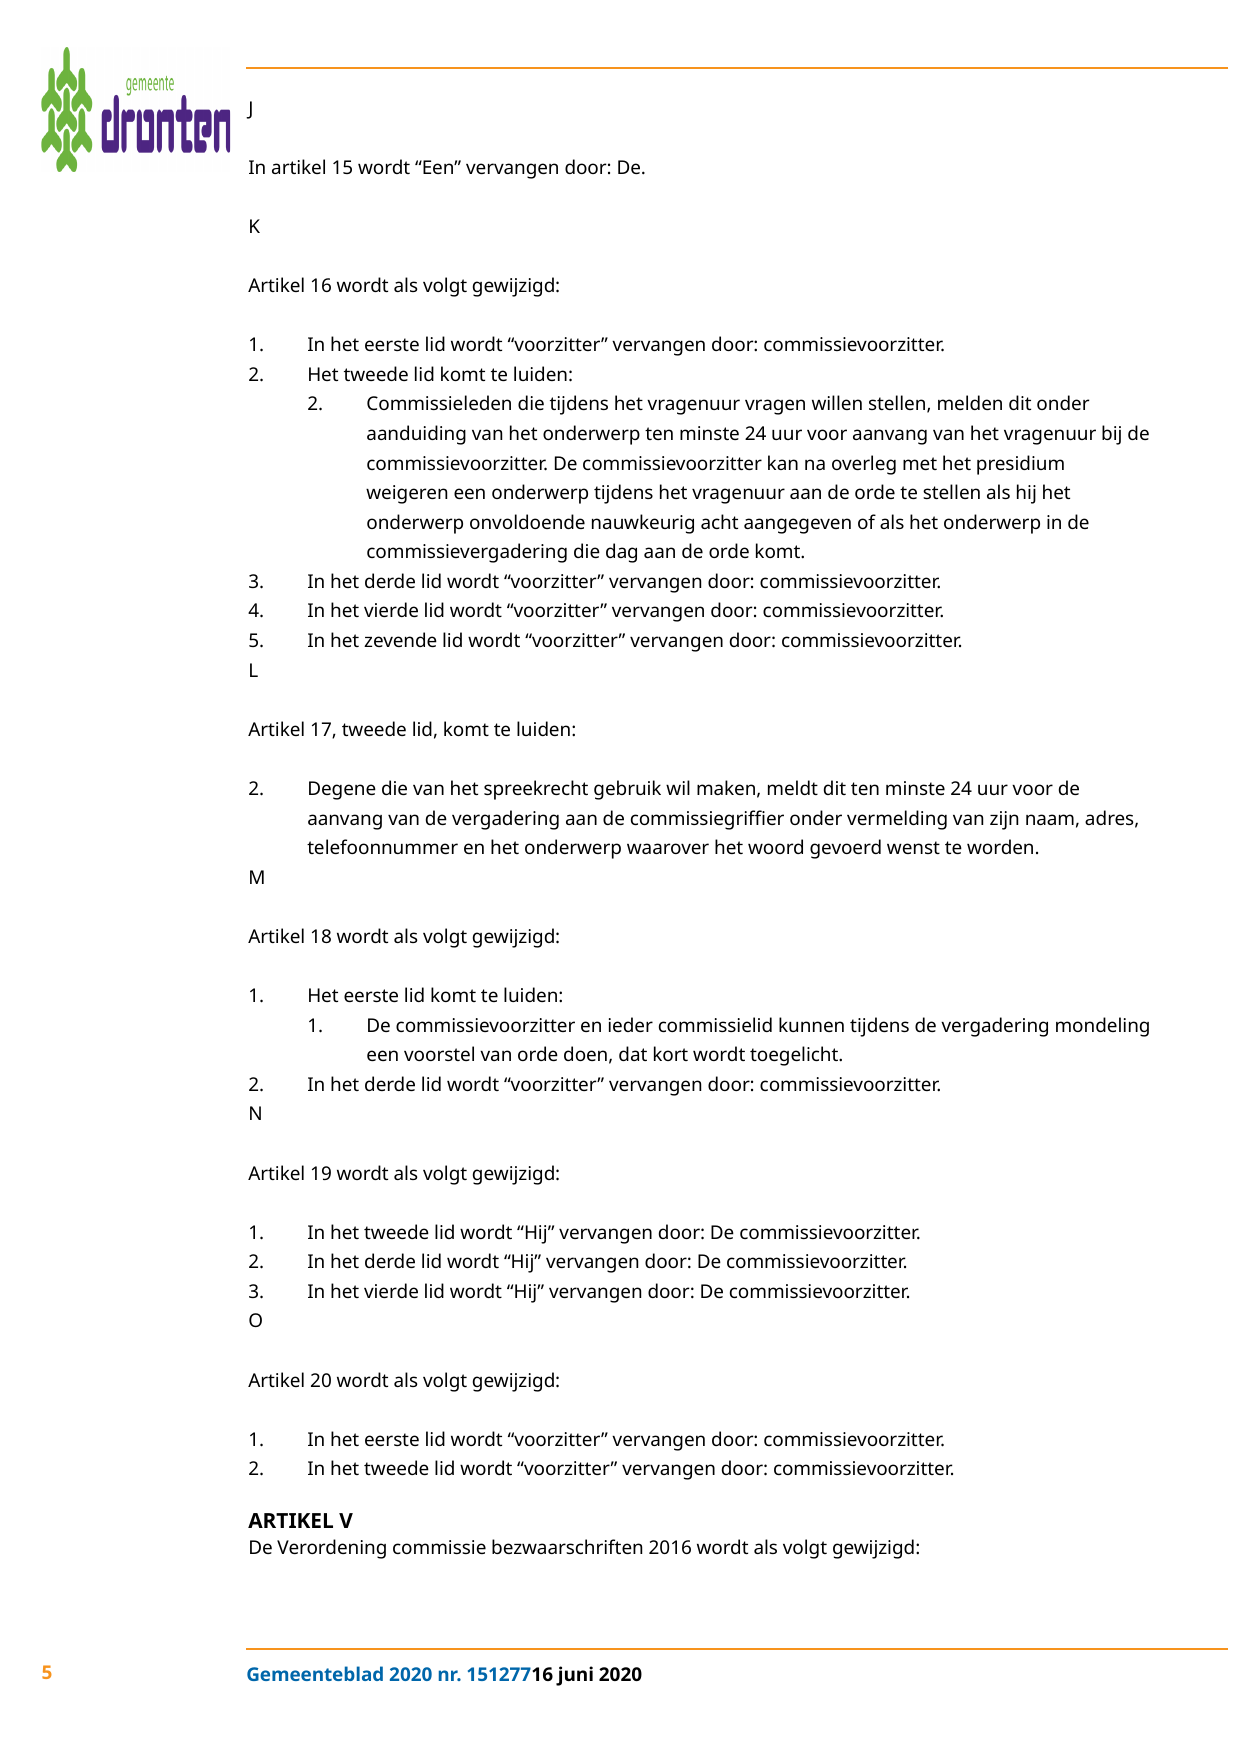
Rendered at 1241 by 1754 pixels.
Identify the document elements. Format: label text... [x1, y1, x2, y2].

list In het vierde lid wordt “voorzitter” vervangen door: commissievoorzitter. [248, 598, 1152, 623]
list Het eerste lid komt te luiden: [248, 982, 1152, 1008]
text ARTIKEL V [248, 1506, 1152, 1534]
list In het zevende lid wordt “voorzitter” vervangen door: commissievoorzitter. [248, 627, 1152, 653]
list In het tweede lid wordt “voorzitter” vervangen door: commissievoorzitter. [248, 1456, 1152, 1481]
list Commissieleden die tijdens het vragenuur vragen willen stellen, melden dit onder aanduiding van het onderwerp ten minste 24 uur voor aanvang van het vragenuur bij de commissievoorzitter. De commissievoorzitter kan na overleg met het presidium weigeren een onderwerp tijdens het vragenuur aan de orde te stellen als hij het onderwerp onvoldoende nauwkeurig acht aangegeven of als het onderwerp in de commissievergadering die dag aan de orde komt. [307, 391, 1152, 564]
text O [248, 1308, 1152, 1333]
list In het eerste lid wordt “voorzitter” vervangen door: commissievoorzitter. [248, 1426, 1152, 1452]
list In het eerste lid wordt “voorzitter” vervangen door: commissievoorzitter. [248, 331, 1152, 357]
list De commissievoorzitter en ieder commissielid kunnen tijdens de vergadering mondeling een voorstel van orde doen, dat kort wordt toegelicht. [307, 1012, 1152, 1067]
list In het tweede lid wordt “Hij” vervangen door: De commissievoorzitter. [248, 1219, 1152, 1245]
text N [248, 1101, 1152, 1126]
list Degene die van het spreekrecht gebruik wil maken, meldt dit ten minste 24 uur voor de aanvang van de vergadering aan de commissiegriffier onder vermelding van zijn naam, adres, telefoonnummer en het onderwerp waarover het woord gevoerd wenst te worden. [248, 775, 1152, 860]
text Artikel 20 wordt als volgt gewijzigd: [248, 1367, 1152, 1393]
list In het derde lid wordt “voorzitter” vervangen door: commissievoorzitter. [248, 1071, 1152, 1097]
list Het tweede lid komt te luiden: [248, 361, 1152, 387]
text Artikel 17, tweede lid, komt te luiden: [248, 716, 1152, 742]
text L [248, 657, 1152, 683]
list In het derde lid wordt “voorzitter” vervangen door: commissievoorzitter. [248, 568, 1152, 594]
picture [41, 47, 231, 172]
text M [248, 864, 1152, 890]
list In het derde lid wordt “Hij” vervangen door: De commissievoorzitter. [248, 1248, 1152, 1274]
text K [248, 213, 1152, 239]
list In het vierde lid wordt “Hij” vervangen door: De commissievoorzitter. [248, 1278, 1152, 1304]
text In artikel 15 wordt “Een” vervangen door: De. [248, 154, 1152, 180]
text De Verordening commissie bezwaarschriften 2016 wordt als volgt gewijzigd: [248, 1534, 1152, 1560]
text Artikel 19 wordt als volgt gewijzigd: [248, 1160, 1152, 1186]
text Artikel 16 wordt als volgt gewijzigd: [248, 272, 1152, 298]
text Artikel 18 wordt als volgt gewijzigd: [248, 923, 1152, 949]
text J [248, 95, 1152, 121]
